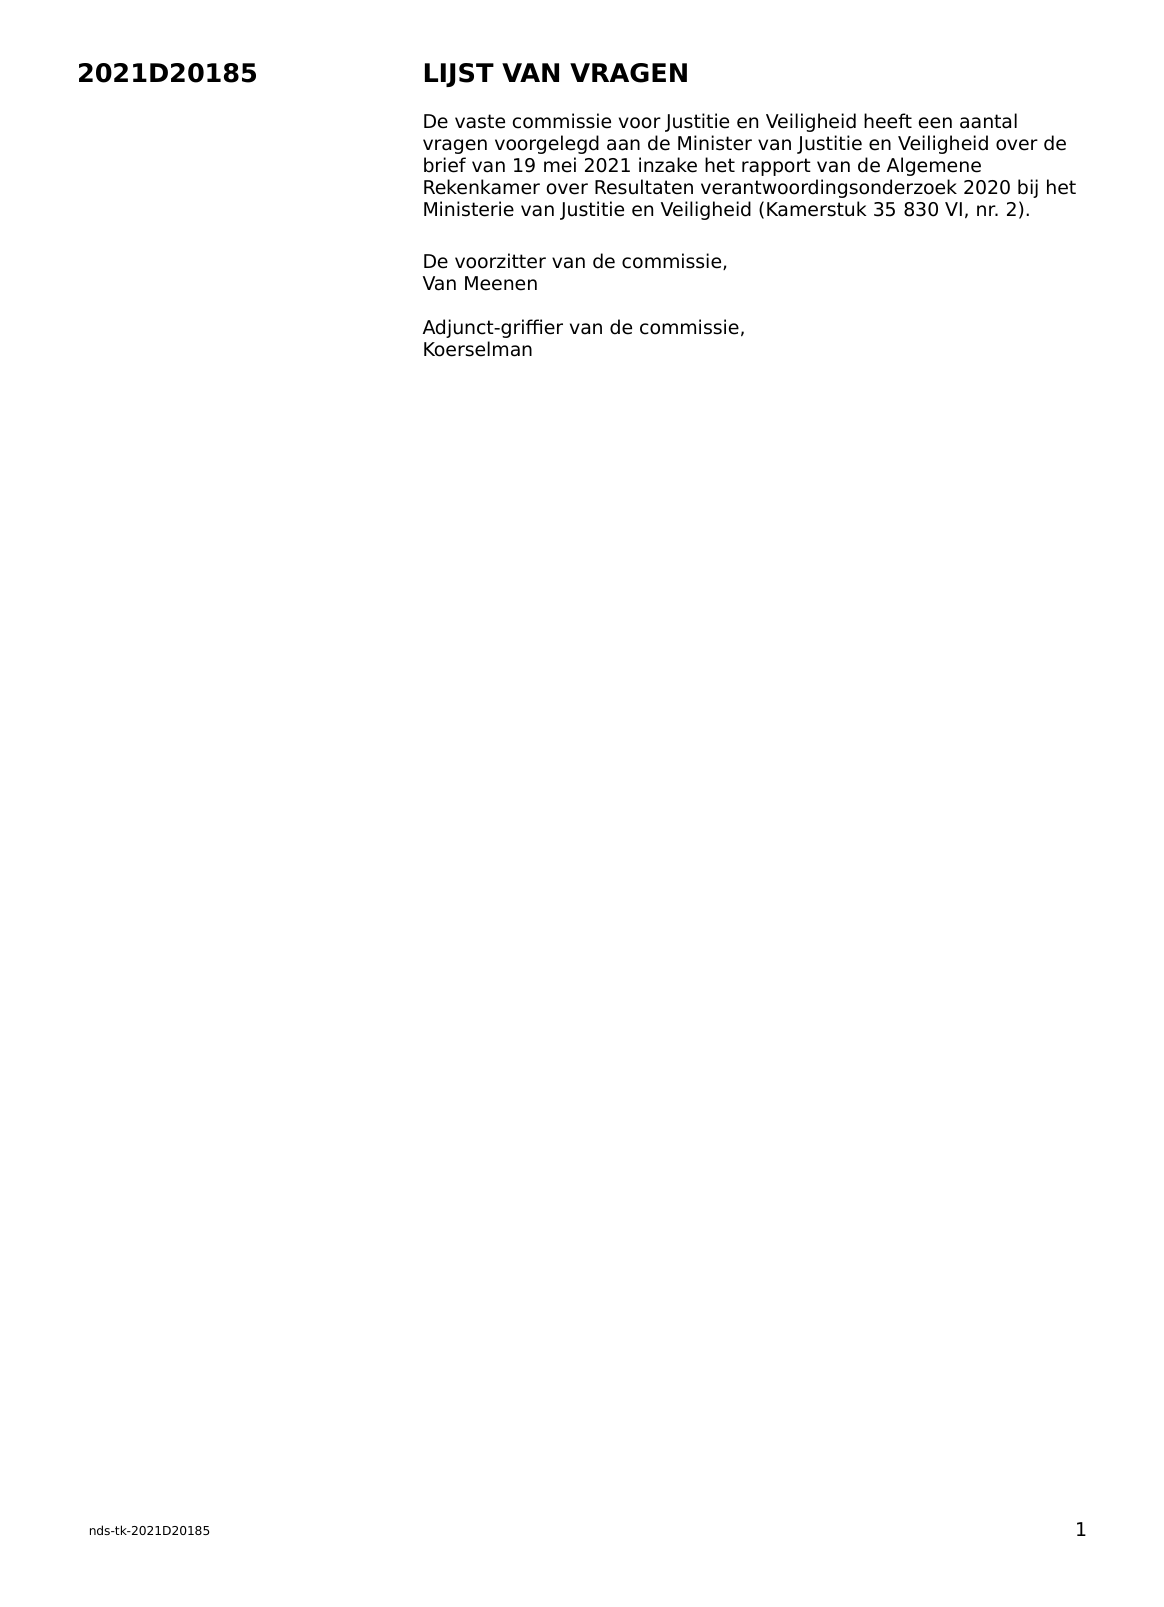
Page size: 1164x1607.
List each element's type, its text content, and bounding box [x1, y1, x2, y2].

text De vaste commissie voor Justitie en Veiligheid heeft een aantal vragen voorgelegd aan de Minister van Justitie en Veiligheid over de brief van 19 mei 2021 inzake het rapport van de Algemene Rekenkamer over Resultaten verantwoordingsonderzoek 2020 bij het Ministerie van Justitie en Veiligheid (Kamerstuk 35 830 VI, nr. 2). [422, 111, 1087, 221]
text De voorzitter van de commissie, Van Meenen [422, 251, 1087, 295]
text nds-tk-2021D20185 [88, 1524, 323, 1538]
text Adjunct-griffier van de commissie, Koerselman [422, 317, 1087, 361]
text 2021D20185 LIJST VAN VRAGEN [77, 59, 1087, 89]
